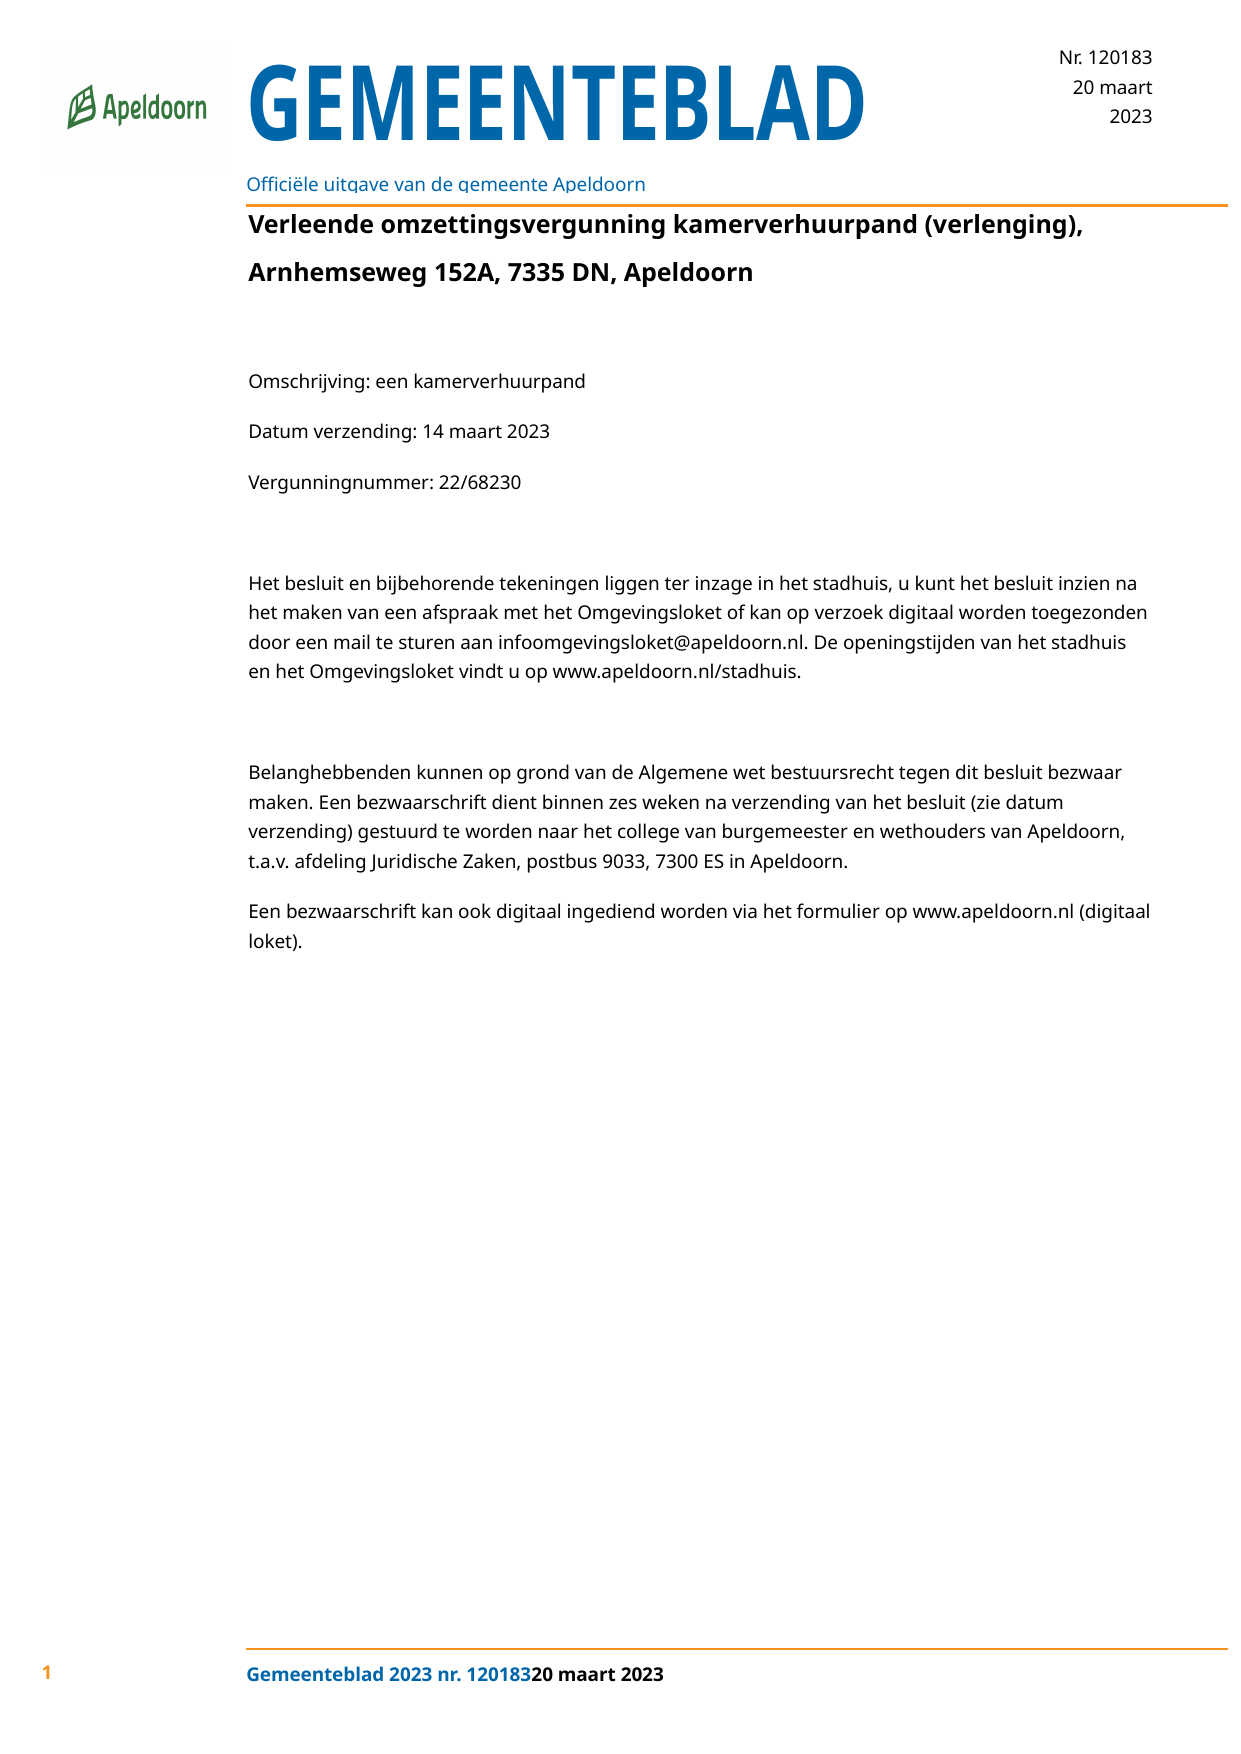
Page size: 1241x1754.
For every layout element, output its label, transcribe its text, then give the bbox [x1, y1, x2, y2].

text Omschrijving: een kamerverhuurpand [248, 368, 1152, 394]
text Een bezwaarschrift kan ook digitaal ingediend worden via het formulier op www.apeldoorn.nl (digitaal loket). [248, 899, 1152, 954]
text Vergunningnummer: 22/68230 [248, 469, 1152, 495]
text Verleende omzettingsvergunning kamerverhuurpand (verlenging), Arnhemseweg 152A, 7335 DN, Apeldoorn [248, 207, 1152, 288]
text Datum verzending: 14 maart 2023 [248, 419, 1152, 444]
text Het besluit en bijbehorende tekeningen liggen ter inzage in het stadhuis, u kunt het besluit inzien na het maken van een afspraak met het Omgevingsloket of kan op verzoek digitaal worden toegezonden door een mail te sturen aan infoomgevingsloket@apeldoorn.nl. De openingstijden van het stadhuis en het Omgevingsloket vindt u op www.apeldoorn.nl/stadhuis. [248, 570, 1152, 684]
text Belanghebbenden kunnen op grond van de Algemene wet bestuursrecht tegen dit besluit bezwaar maken. Een bezwaarschrift dient binnen zes weken na verzending van het besluit (zie datum verzending) gestuurd te worden naar het college van burgemeester en wethouders van Apeldoorn, t.a.v. afdeling Juridische Zaken, postbus 9033, 7300 ES in Apeldoorn. [248, 759, 1152, 874]
picture [41, 47, 231, 172]
